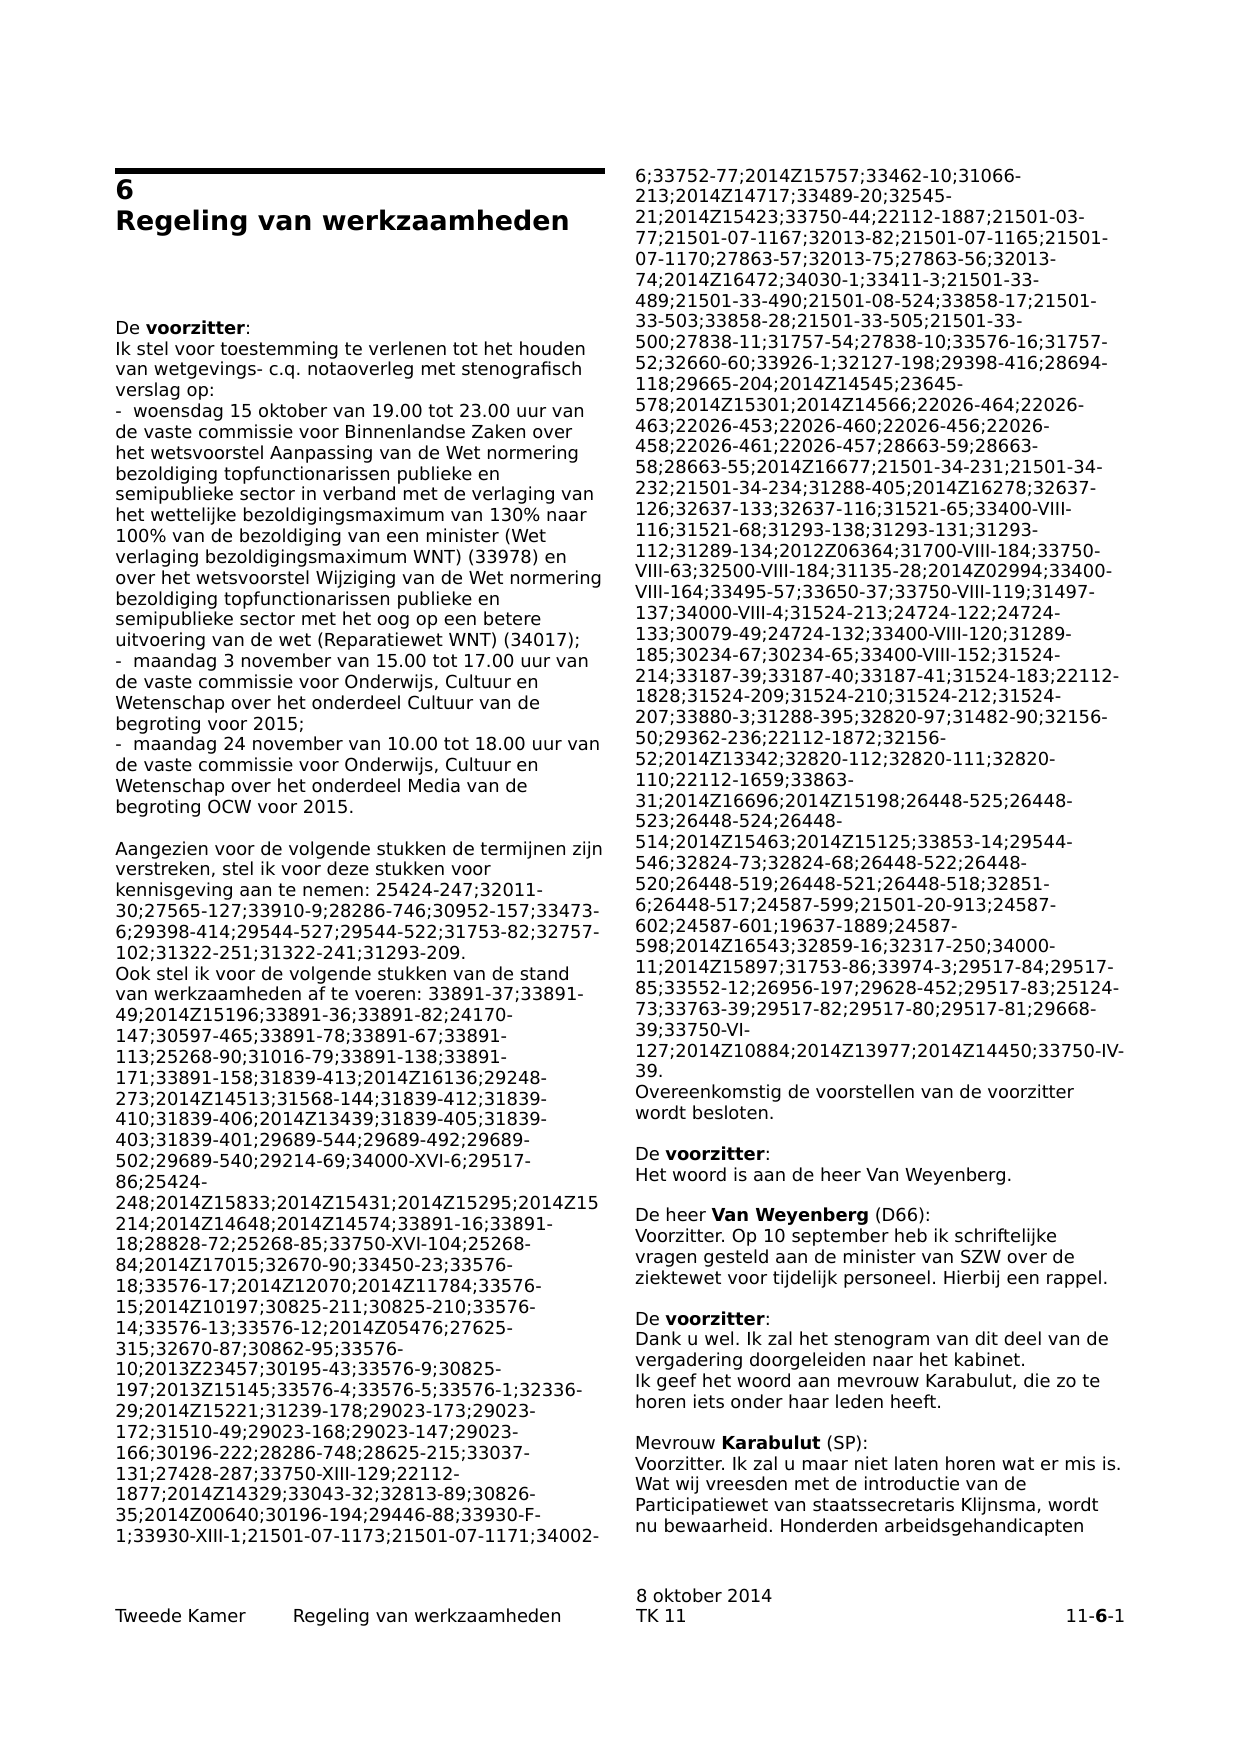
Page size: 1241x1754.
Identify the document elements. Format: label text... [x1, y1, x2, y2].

text De heer Van Weyenberg (D66): [635, 1205, 1125, 1226]
text Het woord is aan de heer Van Weyenberg. [635, 1164, 1125, 1185]
list maandag 24 november van 10.00 tot 18.00 uur van de vaste commissie voor Onderwijs, Cultuur en Wetenschap over het onderdeel Media van de begroting OCW voor 2015. [115, 734, 605, 817]
text 6;33752-77;2014Z15757;33462-10;31066-213;2014Z14717;33489-20;32545-21;2014Z15423;33750-44;22112-1887;21501-03-77;21501-07-1167;32013-82;21501-07-1165;21501-07-1170;27863-57;32013-75;27863-56;32013-74;2014Z16472;34030-1;33411-3;21501-33-489;21501-33-490;21501-08-524;33858-17;21501-33-503;33858-28;21501-33-505;21501-33-500;27838-11;31757-54;27838-10;33576-16;31757-52;32660-60;33926-1;32127-198;29398-416;28694-118;29665-204;2014Z14545;23645-578;2014Z15301;2014Z14566;22026-464;22026-463;22026-453;22026-460;22026-456;22026-458;22026-461;22026-457;28663-59;28663-58;28663-55;2014Z16677;21501-34-231;21501-34-232;21501-34-234;31288-405;2014Z16278;32637-126;32637-133;32637-116;31521-65;33400-VIII-116;31521-68;31293-138;31293-131;31293-112;31289-134;2012Z06364;31700-VIII-184;33750-VIII-63;32500-VIII-184;31135-28;2014Z02994;33400-VIII-164;33495-57;33650-37;33750-VIII-119;31497-137;34000-VIII-4;31524-213;24724-122;24724-133;30079-49;24724-132;33400-VIII-120;31289-185;30234-67;30234-65;33400-VIII-152;31524-214;33187-39;33187-40;33187-41;31524-183;22112-1828;31524-209;31524-210;31524-212;31524-207;33880-3;31288-395;32820-97;31482-90;32156-50;29362-236;22112-1872;32156-52;2014Z13342;32820-112;32820-111;32820-110;22112-1659;33863-31;2014Z16696;2014Z15198;26448-525;26448-523;26448-524;26448-514;2014Z15463;2014Z15125;33853-14;29544-546;32824-73;32824-68;26448-522;26448-520;26448-519;26448-521;26448-518;32851-6;26448-517;24587-599;21501-20-913;24587-602;24587-601;19637-1889;24587-598;2014Z16543;32859-16;32317-250;34000-11;2014Z15897;31753-86;33974-3;29517-84;29517-85;33552-12;26956-197;29628-452;29517-83;25124-73;33763-39;29517-82;29517-80;29517-81;29668-39;33750-VI-127;2014Z10884;2014Z13977;2014Z14450;33750-IV-39. [635, 165, 1125, 1082]
text De voorzitter: [115, 318, 605, 338]
text De voorzitter: [635, 1308, 1125, 1329]
list woensdag 15 oktober van 19.00 tot 23.00 uur van de vaste commissie voor Binnenlandse Zaken over het wetsvoorstel Aanpassing van de Wet normering bezoldiging topfunctionarissen publieke en semipublieke sector in verband met de verlaging van het wettelijke bezoldigingsmaximum van 130% naar 100% van de bezoldiging van een minister (Wet verlaging bezoldigingsmaximum WNT) (33978) en over het wetsvoorstel Wijziging van de Wet normering bezoldiging topfunctionarissen publieke en semipublieke sector met het oog op een betere uitvoering van de wet (Reparatiewet WNT) (34017); [115, 401, 605, 651]
title 6 Regeling van werkzaamheden [115, 174, 605, 237]
list maandag 3 november van 15.00 tot 17.00 uur van de vaste commissie voor Onderwijs, Cultuur en Wetenschap over het onderdeel Cultuur van de begroting voor 2015; [115, 651, 605, 734]
text Mevrouw Karabulut (SP): [635, 1432, 1125, 1453]
text De voorzitter: [635, 1144, 1125, 1164]
text Overeenkomstig de voorstellen van de voorzitter wordt besloten. [635, 1082, 1125, 1124]
text Voorzitter. Ik zal u maar niet laten horen wat er mis is. Wat wij vreesden met de introductie van de Participatiewet van staatssecretaris Klijnsma, wordt nu bewaarheid. Honderden arbeidsgehandicapten [635, 1453, 1125, 1537]
text Ook stel ik voor de volgende stukken van de stand van werkzaamheden af te voeren: 33891-37;33891-49;2014Z15196;33891-36;33891-82;24170-147;30597-465;33891-78;33891-67;33891-113;25268-90;31016-79;33891-138;33891-171;33891-158;31839-413;2014Z16136;29248-273;2014Z14513;31568-144;31839-412;31839-410;31839-406;2014Z13439;31839-405;31839-403;31839-401;29689-544;29689-492;29689-502;29689-540;29214-69;34000-XVI-6;29517-86;25424-248;2014Z15833;2014Z15431;2014Z15295;2014Z15214;2014Z14648;2014Z14574;33891-16;33891-18;28828-72;25268-85;33750-XVI-104;25268-84;2014Z17015;32670-90;33450-23;33576-18;33576-17;2014Z12070;2014Z11784;33576-15;2014Z10197;30825-211;30825-210;33576-14;33576-13;33576-12;2014Z05476;27625-315;32670-87;30862-95;33576-10;2013Z23457;30195-43;33576-9;30825-197;2013Z15145;33576-4;33576-5;33576-1;32336-29;2014Z15221;31239-178;29023-173;29023-172;31510-49;29023-168;29023-147;29023-166;30196-222;28286-748;28625-215;33037-131;27428-287;33750-XIII-129;22112-1877;2014Z14329;33043-32;32813-89;30826-35;2014Z00640;30196-194;29446-88;33930-F-1;33930-XIII-1;21501-07-1173;21501-07-1171;34002- [115, 963, 605, 1547]
text Ik stel voor toestemming te verlenen tot het houden van wetgevings- c.q. notaoverleg met stenografisch verslag op: [115, 338, 605, 401]
text Dank u wel. Ik zal het stenogram van dit deel van de vergadering doorgeleiden naar het kabinet. [635, 1329, 1125, 1371]
text Aangezien voor de volgende stukken de termijnen zijn verstreken, stel ik voor deze stukken voor kennisgeving aan te nemen: 25424-247;32011-30;27565-127;33910-9;28286-746;30952-157;33473-6;29398-414;29544-527;29544-522;31753-82;32757-102;31322-251;31322-241;31293-209. [115, 838, 605, 963]
text Ik geef het woord aan mevrouw Karabulut, die zo te horen iets onder haar leden heeft. [635, 1371, 1125, 1412]
text Voorzitter. Op 10 september heb ik schriftelijke vragen gesteld aan de minister van SZW over de ziektewet voor tijdelijk personeel. Hierbij een rappel. [635, 1226, 1125, 1288]
